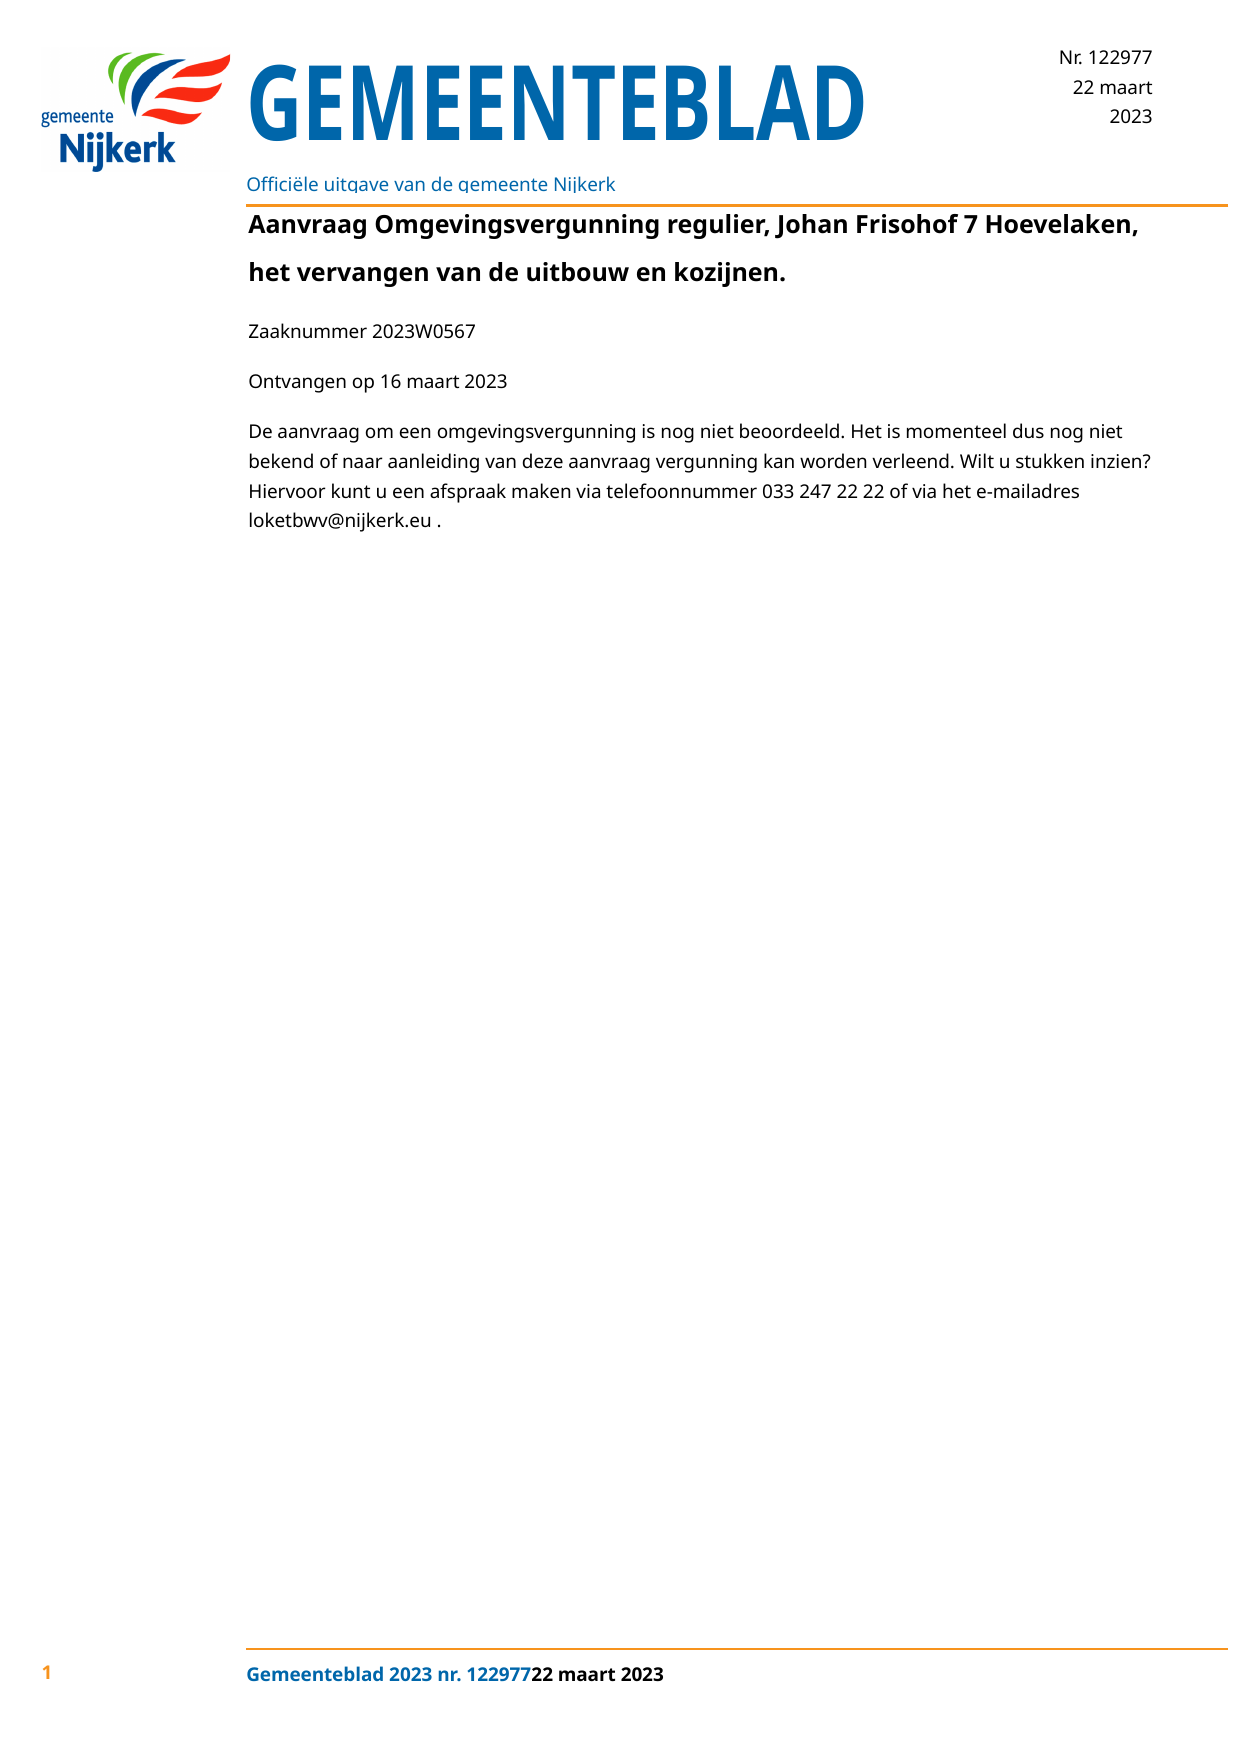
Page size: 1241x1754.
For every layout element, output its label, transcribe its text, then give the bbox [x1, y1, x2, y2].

text Zaaknummer 2023W0567 [248, 318, 1152, 344]
text Ontvangen op 16 maart 2023 [248, 368, 1152, 394]
text De aanvraag om een omgevingsvergunning is nog niet beoordeeld. Het is momenteel dus nog niet bekend of naar aanleiding van deze aanvraag vergunning kan worden verleend. Wilt u stukken inzien? Hiervoor kunt u een afspraak maken via telefoonnummer 033 247 22 22 of via het e-mailadres loketbwv@nijkerk.eu . [248, 419, 1152, 533]
text Aanvraag Omgevingsvergunning regulier, Johan Frisohof 7 Hoevelaken, het vervangen van de uitbouw en kozijnen. [248, 207, 1152, 288]
picture [41, 47, 231, 172]
